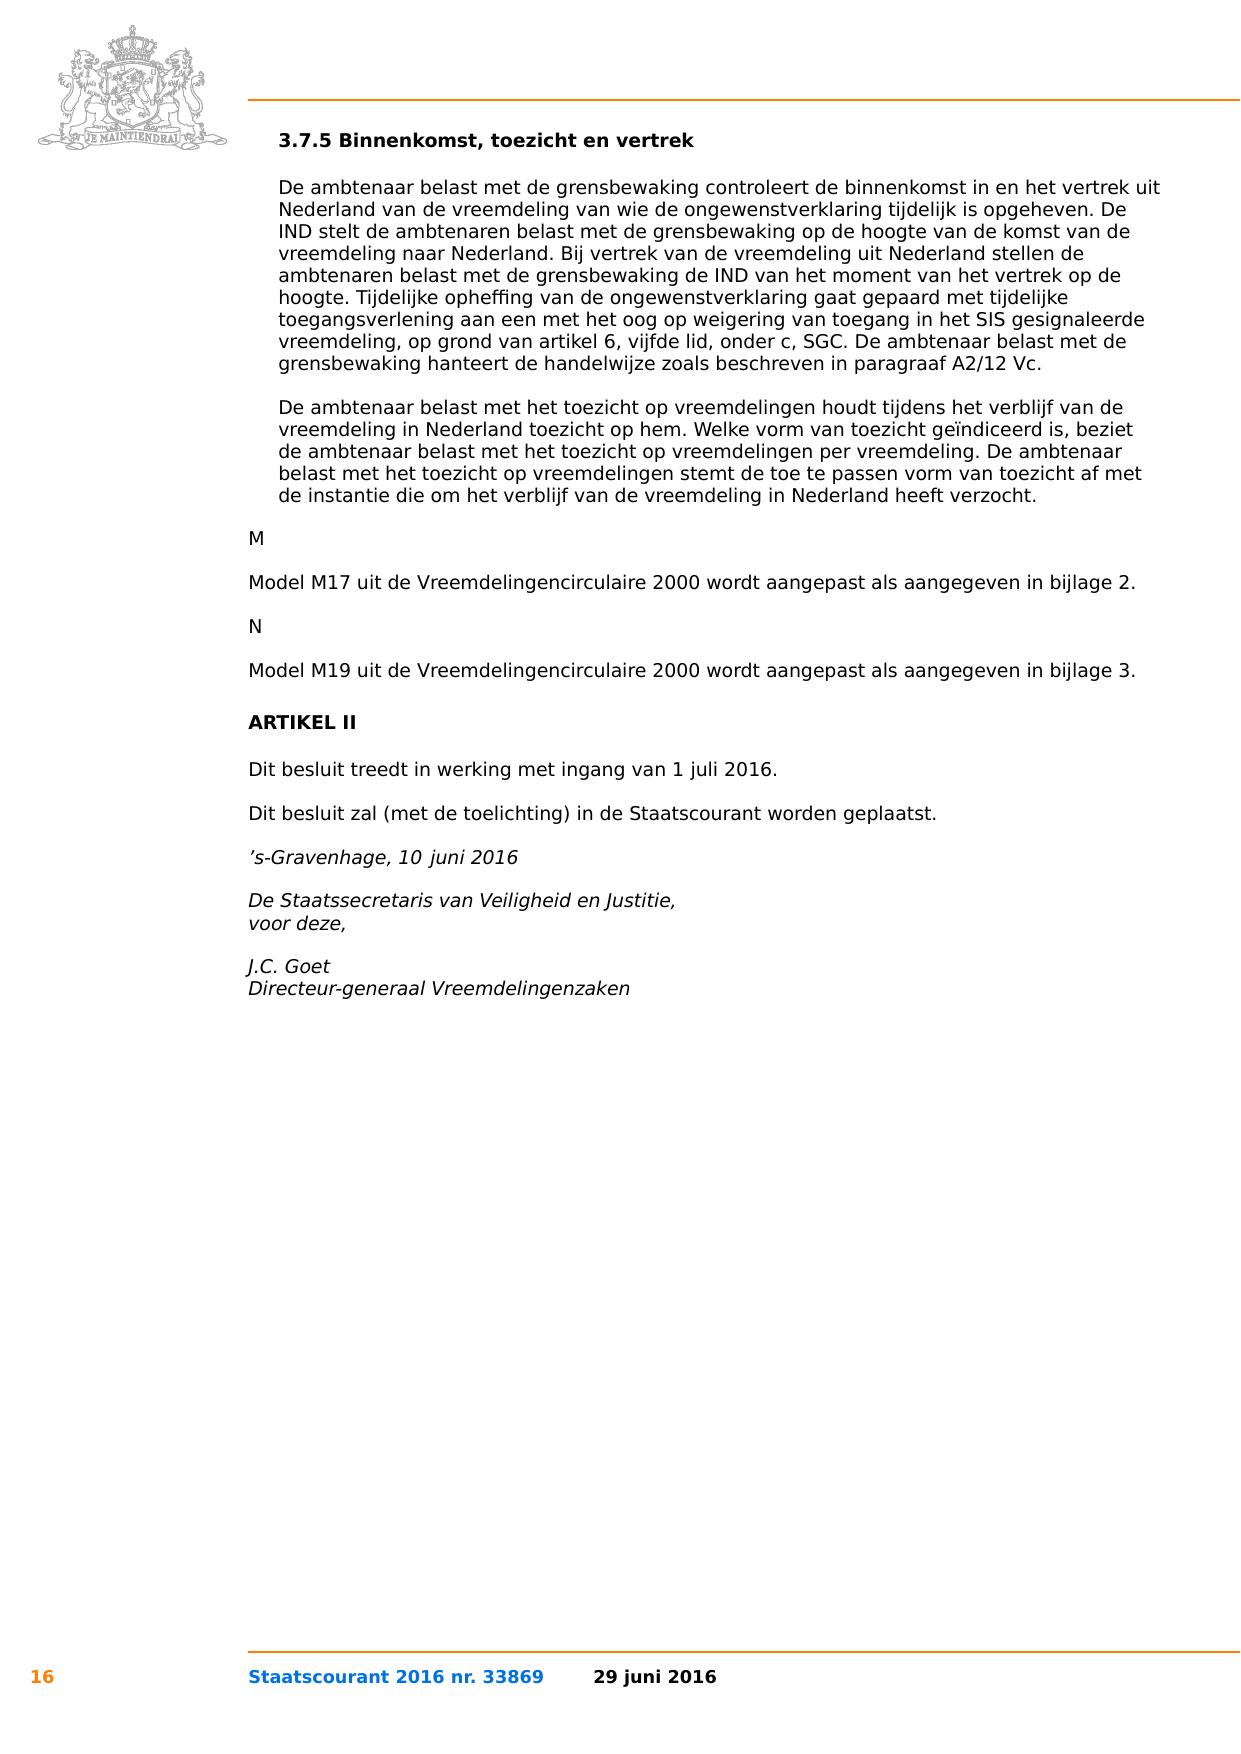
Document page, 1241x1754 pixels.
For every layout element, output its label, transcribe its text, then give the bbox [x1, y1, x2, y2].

subtitle 3.7.5 Binnenkomst, toezicht en vertrek [278, 130, 1163, 152]
text De ambtenaar belast met de grensbewaking controleert de binnenkomst in en het vertrek uit Nederland van de vreemdeling van wie de ongewenstverklaring tijdelijk is opgeheven. De IND stelt de ambtenaren belast met de grensbewaking op de hoogte van de komst van de vreemdeling naar Nederland. Bij vertrek van de vreemdeling uit Nederland stellen de ambtenaren belast met de grensbewaking de IND van het moment van het vertrek op de hoogte. Tijdelijke opheffing van de ongewenstverklaring gaat gepaard met tijdelijke toegangsverlening aan een met het oog op weigering van toegang in het SIS gesignaleerde vreemdeling, op grond van artikel 6, vijfde lid, onder c, SGC. De ambtenaar belast met de grensbewaking hanteert de handelwijze zoals beschreven in paragraaf A2/12 Vc. [278, 177, 1163, 375]
text ’s-Gravenhage, 10 juni 2016 [248, 847, 1163, 868]
text Dit besluit zal (met de toelichting) in de Staatscourant worden geplaatst. [248, 803, 1163, 825]
subtitle ARTIKEL II [248, 712, 1163, 734]
text Model M17 uit de Vreemdelingencirculaire 2000 wordt aangepast als aangegeven in bijlage 2. [248, 572, 1163, 594]
text De Staatssecretaris van Veiligheid en Justitie, voor deze, J.C. Goet Directeur-generaal Vreemdelingenzaken [248, 890, 1163, 1000]
text M [248, 528, 1163, 550]
picture [38, 25, 227, 150]
text Model M19 uit de Vreemdelingencirculaire 2000 wordt aangepast als aangegeven in bijlage 3. [248, 660, 1163, 682]
text Dit besluit treedt in werking met ingang van 1 juli 2016. [248, 759, 1163, 781]
text N [248, 616, 1163, 638]
text De ambtenaar belast met het toezicht op vreemdelingen houdt tijdens het verblijf van de vreemdeling in Nederland toezicht op hem. Welke vorm van toezicht geïndiceerd is, beziet de ambtenaar belast met het toezicht op vreemdelingen per vreemdeling. De ambtenaar belast met het toezicht op vreemdelingen stemt de toe te passen vorm van toezicht af met de instantie die om het verblijf van de vreemdeling in Nederland heeft verzocht. [278, 397, 1163, 506]
